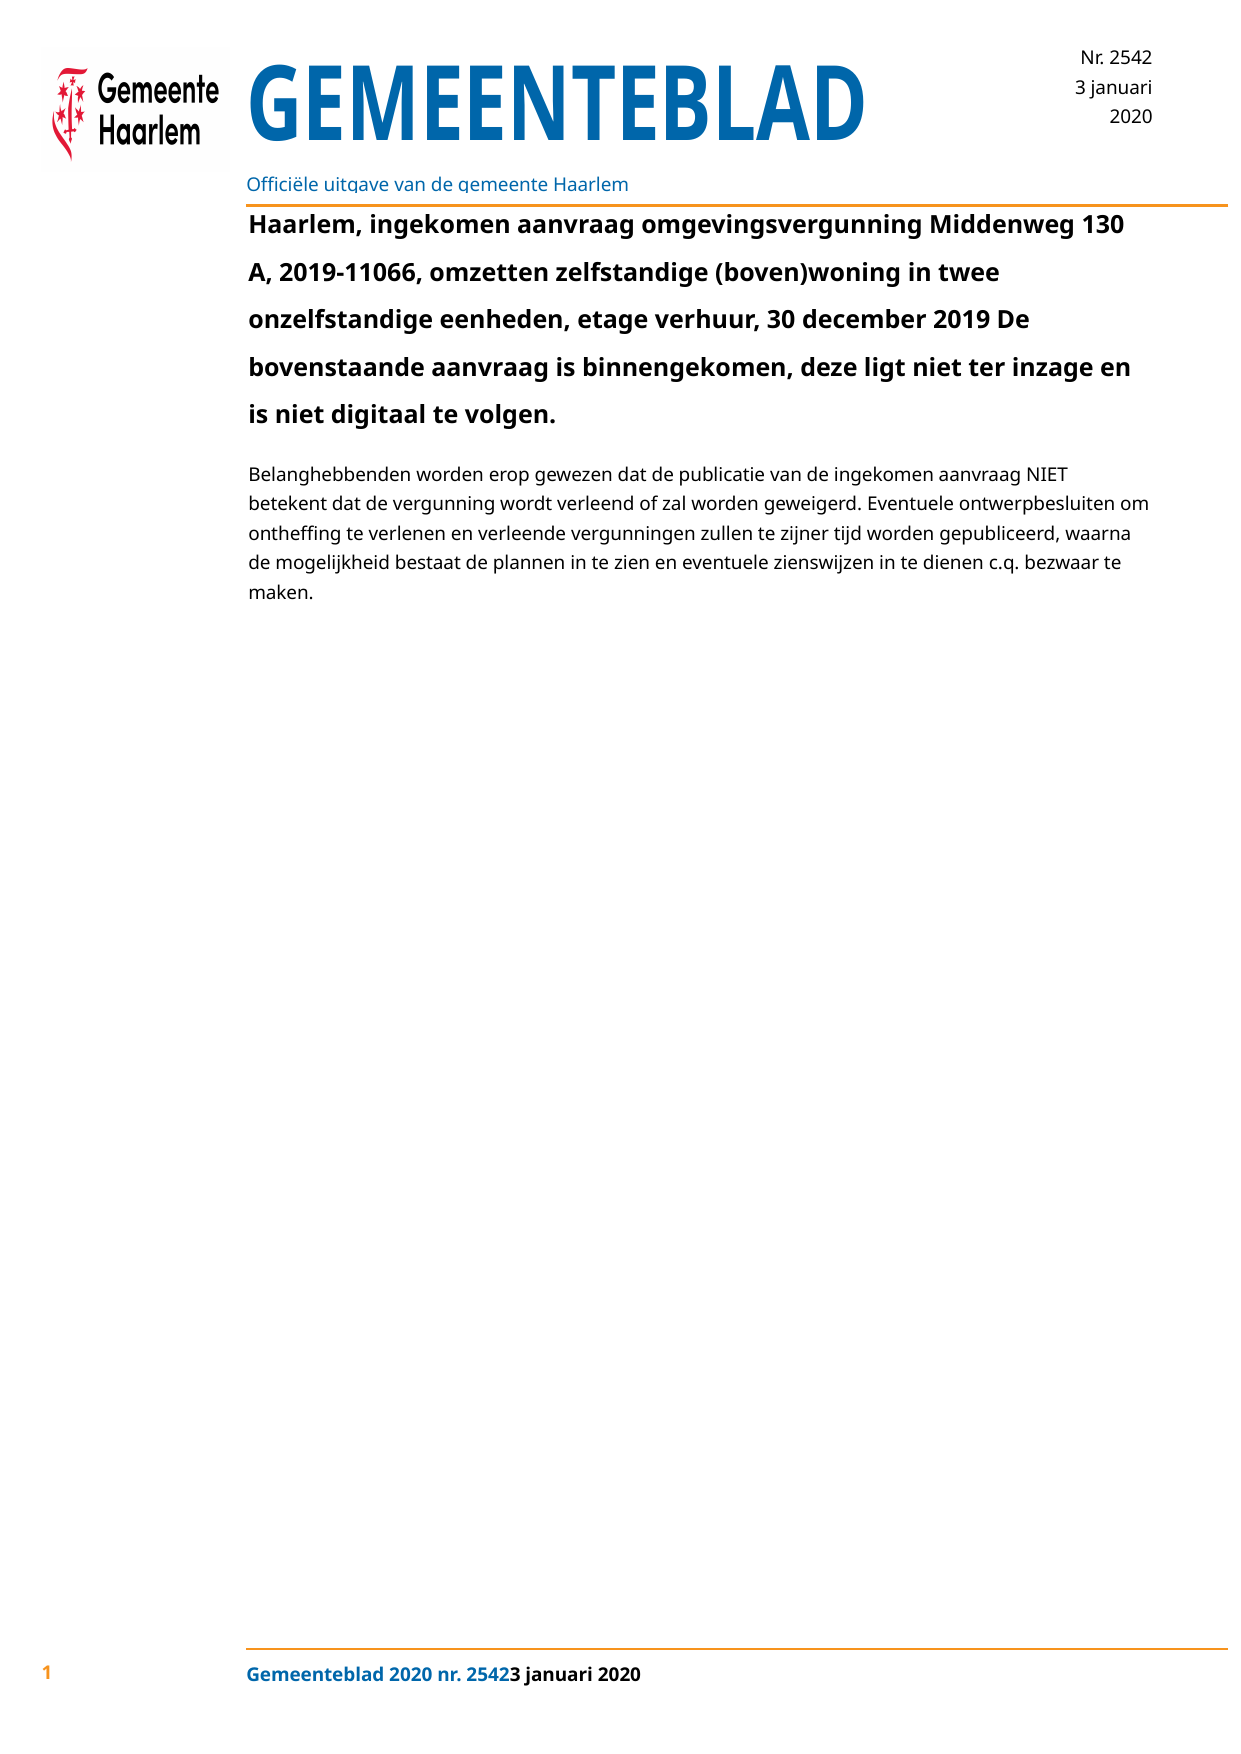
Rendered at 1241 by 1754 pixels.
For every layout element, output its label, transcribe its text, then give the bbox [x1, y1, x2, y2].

text Belanghebbenden worden erop gewezen dat de publicatie van de ingekomen aanvraag NIET betekent dat de vergunning wordt verleend of zal worden geweigerd. Eventuele ontwerpbesluiten om ontheffing te verlenen en verleende vergunningen zullen te zijner tijd worden gepubliceerd, waarna de mogelijkheid bestaat de plannen in te zien en eventuele zienswijzen in te dienen c.q. bezwaar te maken. [248, 461, 1152, 605]
picture [41, 47, 231, 172]
text Haarlem, ingekomen aanvraag omgevingsvergunning Middenweg 130 A, 2019-11066, omzetten zelfstandige (boven)woning in twee onzelfstandige eenheden, etage verhuur, 30 december 2019 De bovenstaande aanvraag is binnengekomen, deze ligt niet ter inzage en is niet digitaal te volgen. [248, 207, 1152, 431]
